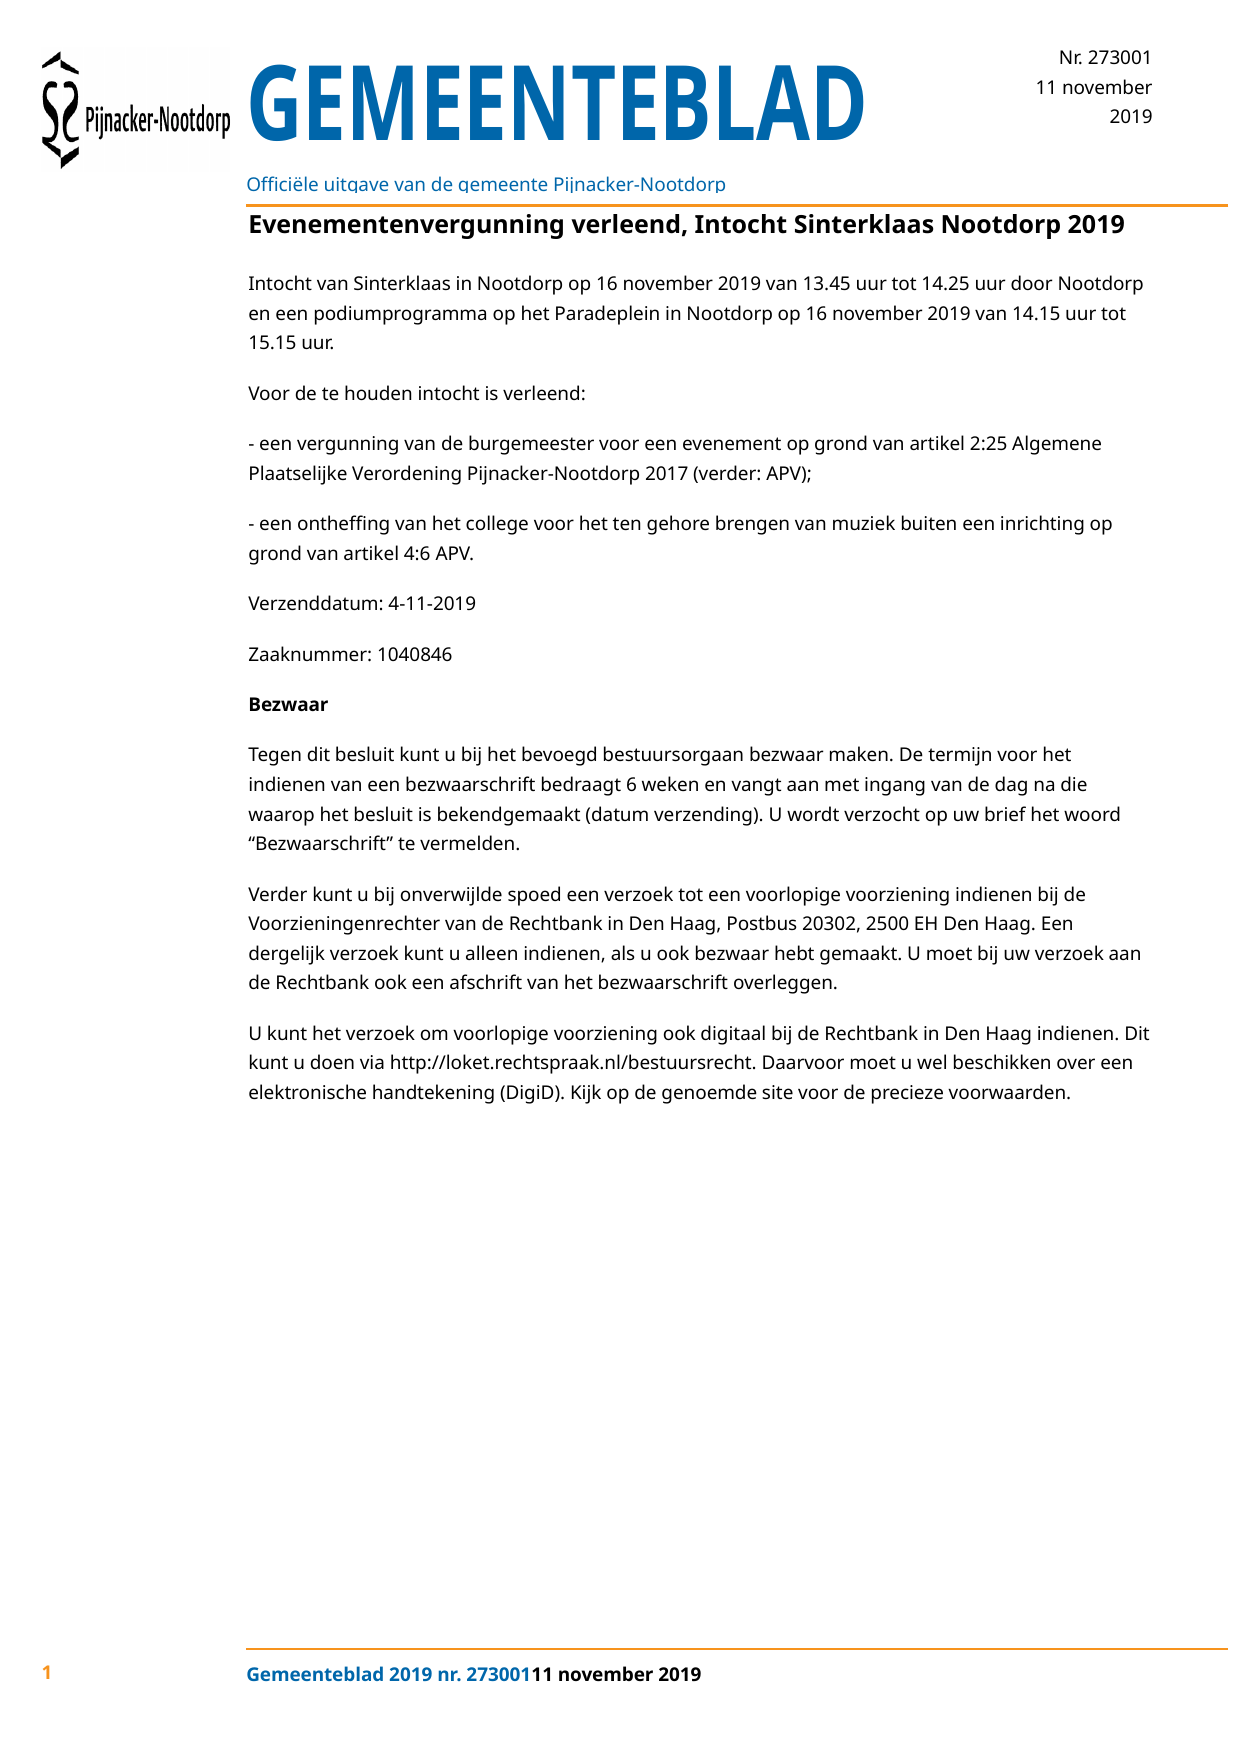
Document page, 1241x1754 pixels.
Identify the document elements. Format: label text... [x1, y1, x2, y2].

text - een vergunning van de burgemeester voor een evenement op grond van artikel 2:25 Algemene Plaatselijke Verordening Pijnacker-Nootdorp 2017 (verder: APV); [248, 430, 1152, 486]
text Bezwaar [248, 691, 1152, 717]
text Intocht van Sinterklaas in Nootdorp op 16 november 2019 van 13.45 uur tot 14.25 uur door Nootdorp en een podiumprogramma op het Paradeplein in Nootdorp op 16 november 2019 van 14.15 uur tot 15.15 uur. [248, 270, 1152, 355]
text Zaaknummer: 1040846 [248, 641, 1152, 666]
text Tegen dit besluit kunt u bij het bevoegd bestuursorgaan bezwaar maken. De termijn voor het indienen van een bezwaarschrift bedraagt 6 weken en vangt aan met ingang van de dag na die waarop het besluit is bekendgemaakt (datum verzending). U wordt verzocht op uw brief het woord “Bezwaarschrift” te vermelden. [248, 742, 1152, 856]
text Evenementenvergunning verleend, Intocht Sinterklaas Nootdorp 2019 [248, 207, 1152, 241]
text Verder kunt u bij onverwijlde spoed een verzoek tot een voorlopige voorziening indienen bij de Voorzieningenrechter van de Rechtbank in Den Haag, Postbus 20302, 2500 EH Den Haag. Een dergelijk verzoek kunt u alleen indienen, als u ook bezwaar hebt gemaakt. U moet bij uw verzoek aan de Rechtbank ook een afschrift van het bezwaarschrift overleggen. [248, 881, 1152, 995]
picture [41, 47, 231, 172]
text Voor de te houden intocht is verleend: [248, 380, 1152, 406]
text U kunt het verzoek om voorlopige voorziening ook digitaal bij de Rechtbank in Den Haag indienen. Dit kunt u doen via http://loket.rechtspraak.nl/bestuursrecht. Daarvoor moet u wel beschikken over een elektronische handtekening (DigiD). Kijk op de genoemde site voor de precieze voorwaarden. [248, 1020, 1152, 1105]
text - een ontheffing van het college voor het ten gehore brengen van muziek buiten een inrichting op grond van artikel 4:6 APV. [248, 510, 1152, 566]
text Verzenddatum: 4-11-2019 [248, 590, 1152, 616]
